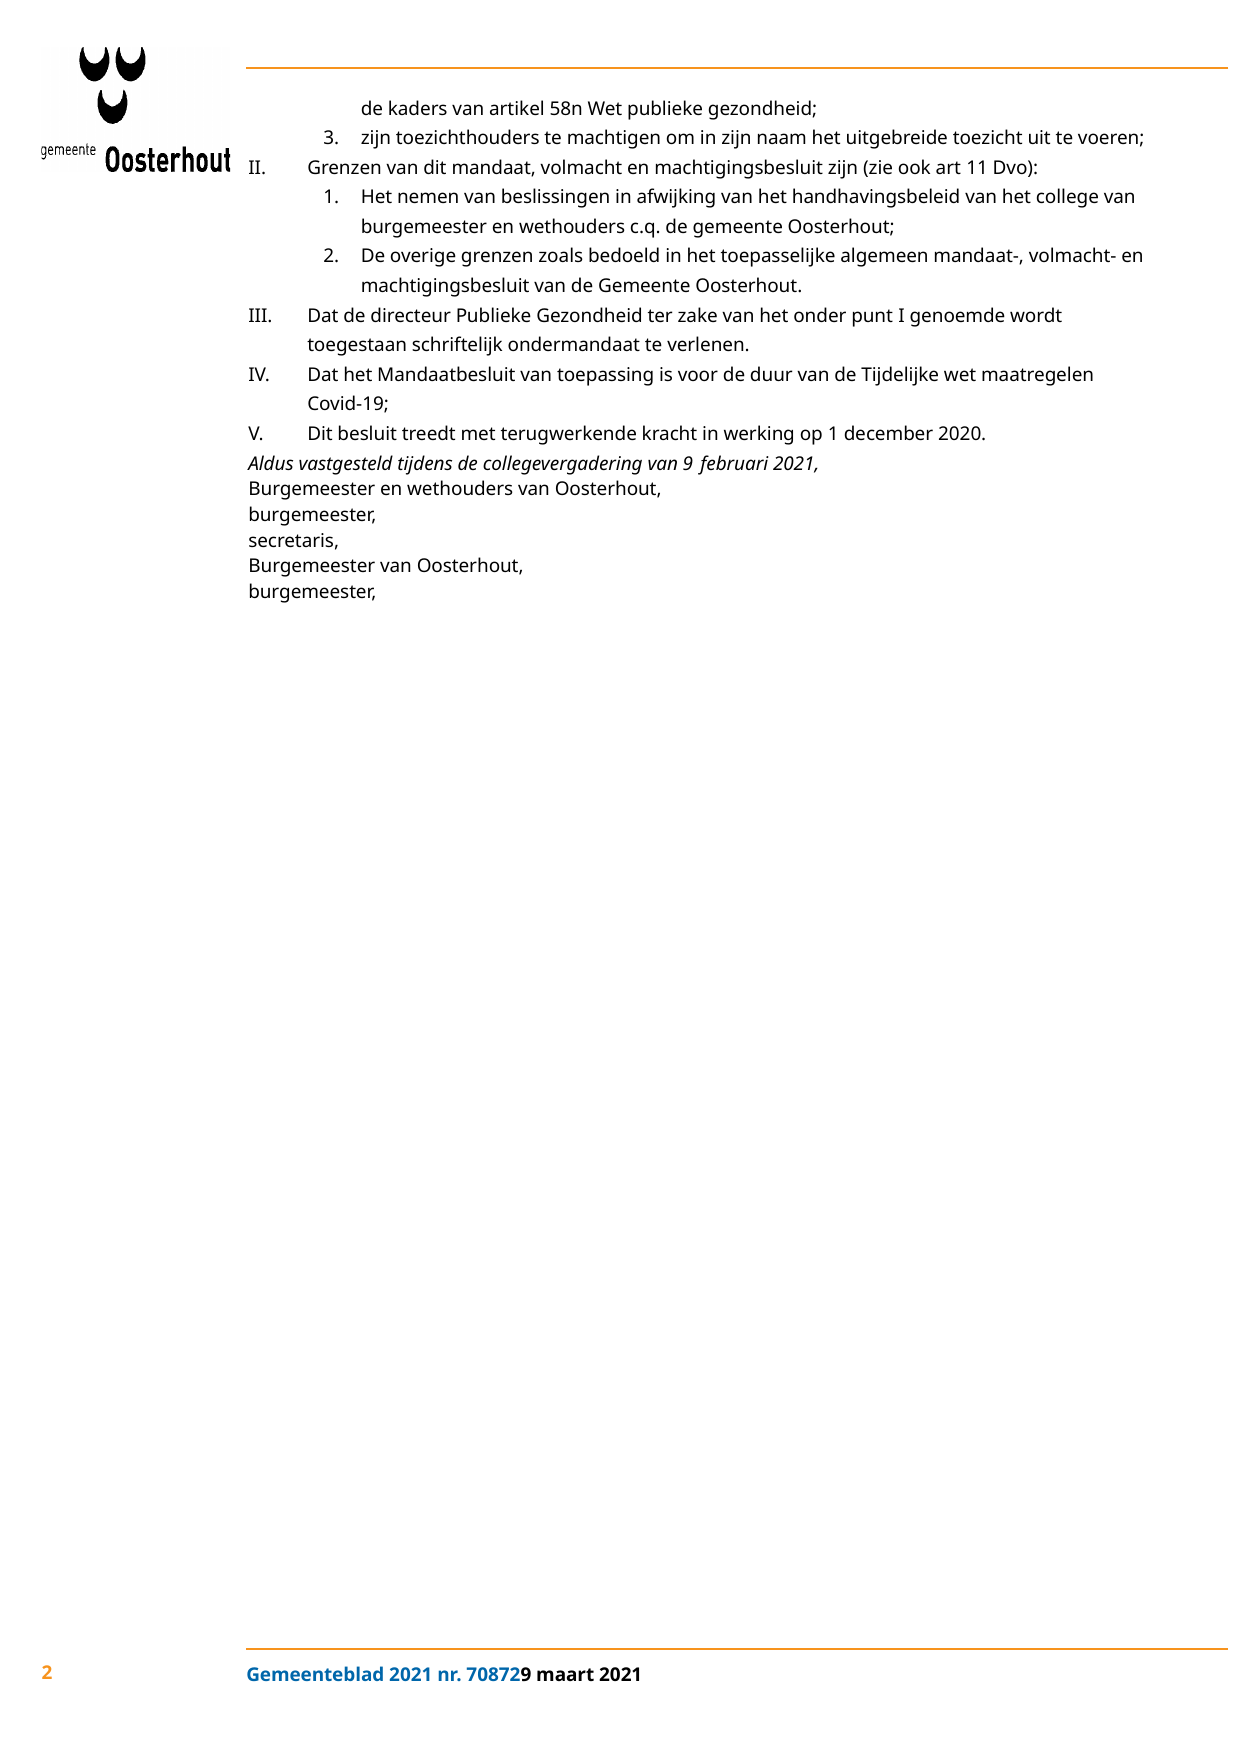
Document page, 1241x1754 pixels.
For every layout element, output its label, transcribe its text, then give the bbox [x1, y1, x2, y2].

list Dat het Mandaatbesluit van toepassing is voor de duur van de Tijdelijke wet maatregelen Covid-19; [248, 361, 1152, 416]
text Aldus vastgesteld tijdens de collegevergadering van 9 februari 2021, [248, 450, 1152, 476]
text burgemeester, [248, 501, 1152, 527]
list De overige grenzen zoals bedoeld in het toepasselijke algemeen mandaat-, volmacht- en machtigingsbesluit van de Gemeente Oosterhout. [323, 243, 1152, 298]
list Dat de directeur Publieke Gezondheid ter zake van het onder punt I genoemde wordt toegestaan schriftelijk ondermandaat te verlenen. [248, 302, 1152, 357]
list Het nemen van beslissingen in afwijking van het handhavingsbeleid van het college van burgemeester en wethouders c.q. de gemeente Oosterhout; [323, 183, 1152, 239]
text burgemeester, [248, 578, 1152, 604]
text Burgemeester en wethouders van Oosterhout, [248, 476, 1152, 501]
text Burgemeester van Oosterhout, [248, 553, 1152, 578]
list Dit besluit treedt met terugwerkende kracht in werking op 1 december 2020. [248, 420, 1152, 446]
picture [41, 47, 231, 172]
list de kaders van artikel 58n Wet publieke gezondheid; [323, 95, 1152, 121]
list zijn toezichthouders te machtigen om in zijn naam het uitgebreide toezicht uit te voeren; [323, 124, 1152, 150]
list Grenzen van dit mandaat, volmacht en machtigingsbesluit zijn (zie ook art 11 Dvo): [248, 154, 1152, 180]
text secretaris, [248, 527, 1152, 553]
